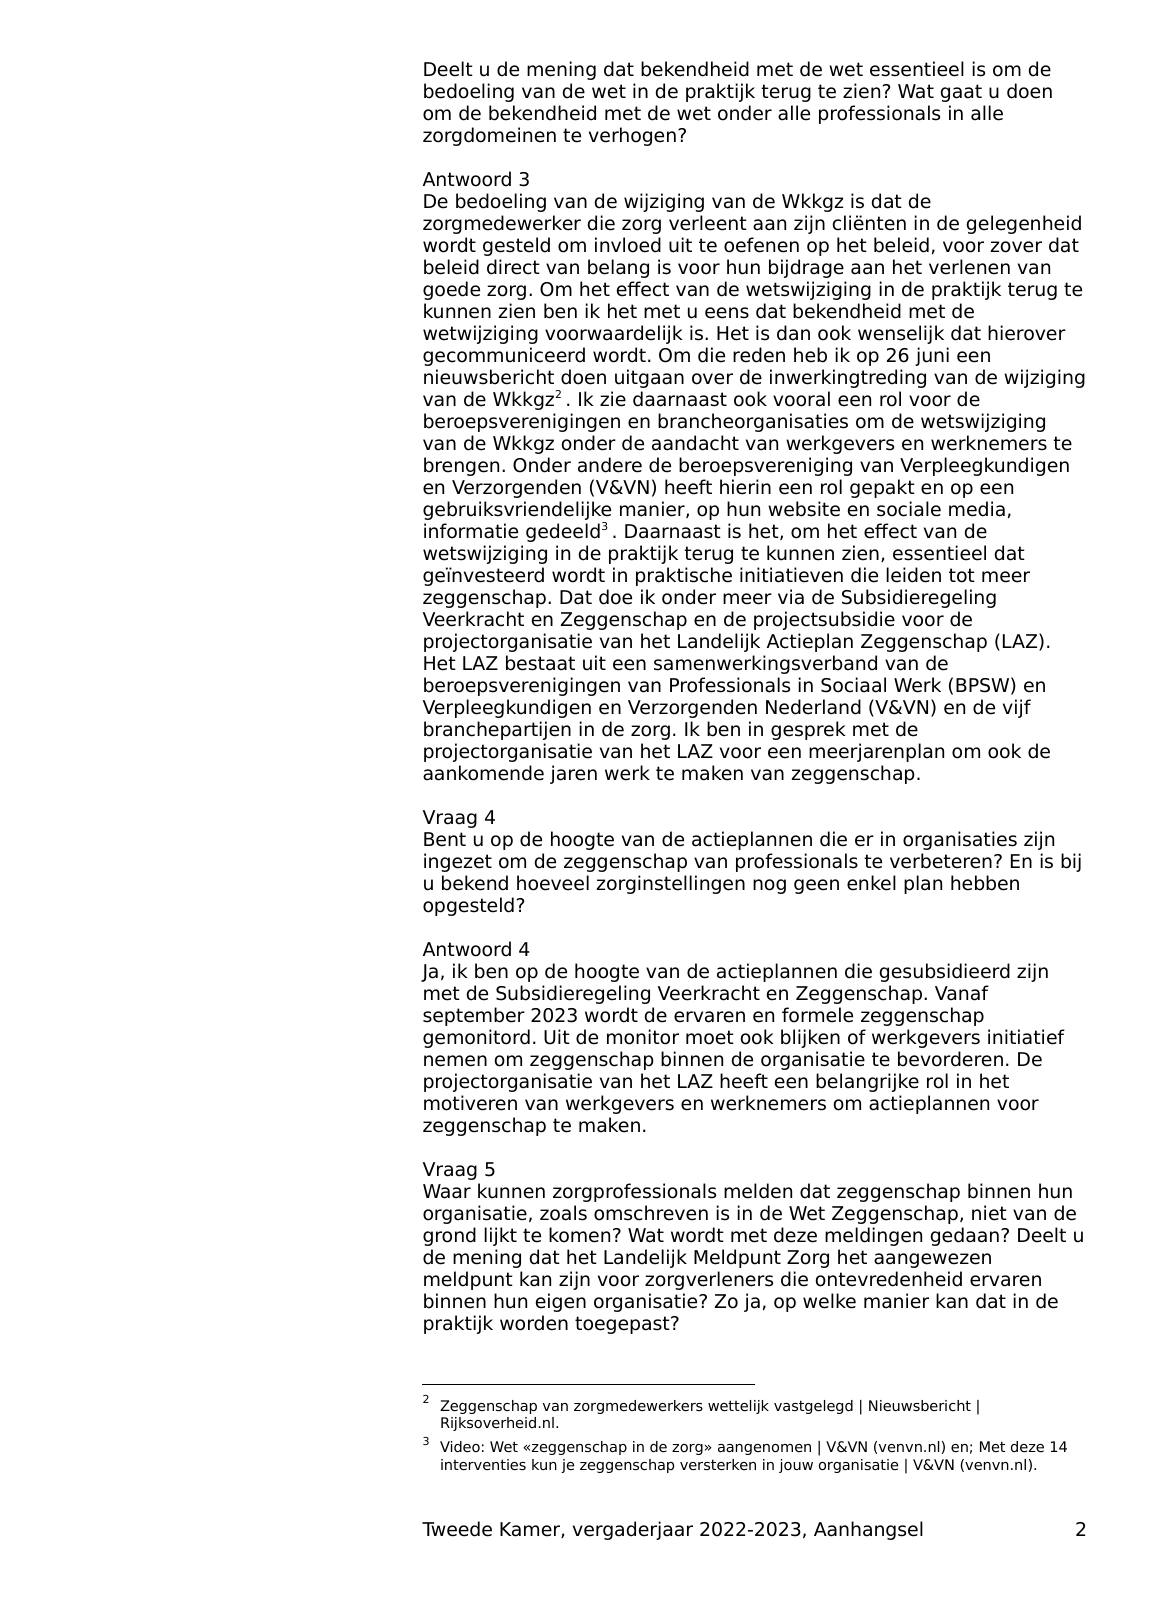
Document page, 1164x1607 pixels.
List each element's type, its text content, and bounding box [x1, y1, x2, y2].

text Video: Wet «zeggenschap in de zorg» aangenomen | V&VN (venvn.nl) en; Met deze 14 interventies kun je zeggenschap versterken in jouw organisatie | V&VN (venvn.nl). [422, 1435, 1087, 1474]
text Antwoord 4 [422, 939, 1087, 961]
text Zeggenschap van zorgmedewerkers wettelijk vastgelegd | Nieuwsbericht | Rijksoverheid.nl. [422, 1393, 1087, 1432]
text Deelt u de mening dat bekendheid met de wet essentieel is om de bedoeling van de wet in de praktijk terug te zien? Wat gaat u doen om de bekendheid met de wet onder alle professionals in alle zorgdomeinen te verhogen? [422, 59, 1087, 147]
text De bedoeling van de wijziging van de Wkkgz is dat de zorgmedewerker die zorg verleent aan zijn cliënten in de gelegenheid wordt gesteld om invloed uit te oefenen op het beleid, voor zover dat beleid direct van belang is voor hun bijdrage aan het verlenen van goede zorg. Om het effect van de wetswijziging in de praktijk terug te kunnen zien ben ik het met u eens dat bekendheid met de wetwijziging voorwaardelijk is. Het is dan ook wenselijk dat hierover gecommuniceerd wordt. Om die reden heb ik op 26 juni een nieuwsbericht doen uitgaan over de inwerkingtreding van de wijziging van de Wkkgz. Ik zie daarnaast ook vooral een rol voor de beroepsverenigingen en brancheorganisaties om de wetswijziging van de Wkkgz onder de aandacht van werkgevers en werknemers te brengen. Onder andere de beroepsvereniging van Verpleegkundigen en Verzorgenden (V&VN) heeft hierin een rol gepakt en op een gebruiksvriendelijke manier, op hun website en sociale media, informatie gedeeld. Daarnaast is het, om het effect van de wetswijziging in de praktijk terug te kunnen zien, essentieel dat geïnvesteerd wordt in praktische initiatieven die leiden tot meer zeggenschap. Dat doe ik onder meer via de Subsidieregeling Veerkracht en Zeggenschap en de projectsubsidie voor de projectorganisatie van het Landelijk Actieplan Zeggenschap (LAZ). Het LAZ bestaat uit een samenwerkingsverband van de beroepsverenigingen van Professionals in Sociaal Werk (BPSW) en Verpleegkundigen en Verzorgenden Nederland (V&VN) en de vijf branchepartijen in de zorg. Ik ben in gesprek met de projectorganisatie van het LAZ voor een meerjarenplan om ook de aankomende jaren werk te maken van zeggenschap. [422, 191, 1087, 784]
text Vraag 5 [422, 1159, 1087, 1181]
text Waar kunnen zorgprofessionals melden dat zeggenschap binnen hun organisatie, zoals omschreven is in de Wet Zeggenschap, niet van de grond lijkt te komen? Wat wordt met deze meldingen gedaan? Deelt u de mening dat het Landelijk Meldpunt Zorg het aangewezen meldpunt kan zijn voor zorgverleners die ontevredenheid ervaren binnen hun eigen organisatie? Zo ja, op welke manier kan dat in de praktijk worden toegepast? [422, 1181, 1087, 1335]
text Ja, ik ben op de hoogte van de actieplannen die gesubsidieerd zijn met de Subsidieregeling Veerkracht en Zeggenschap. Vanaf september 2023 wordt de ervaren en formele zeggenschap gemonitord. Uit de monitor moet ook blijken of werkgevers initiatief nemen om zeggenschap binnen de organisatie te bevorderen. De projectorganisatie van het LAZ heeft een belangrijke rol in het motiveren van werkgevers en werknemers om actieplannen voor zeggenschap te maken. [422, 961, 1087, 1137]
text Vraag 4 [422, 807, 1087, 829]
text Bent u op de hoogte van de actieplannen die er in organisaties zijn ingezet om de zeggenschap van professionals te verbeteren? En is bij u bekend hoeveel zorginstellingen nog geen enkel plan hebben opgesteld? [422, 829, 1087, 917]
text Antwoord 3 [422, 169, 1087, 191]
